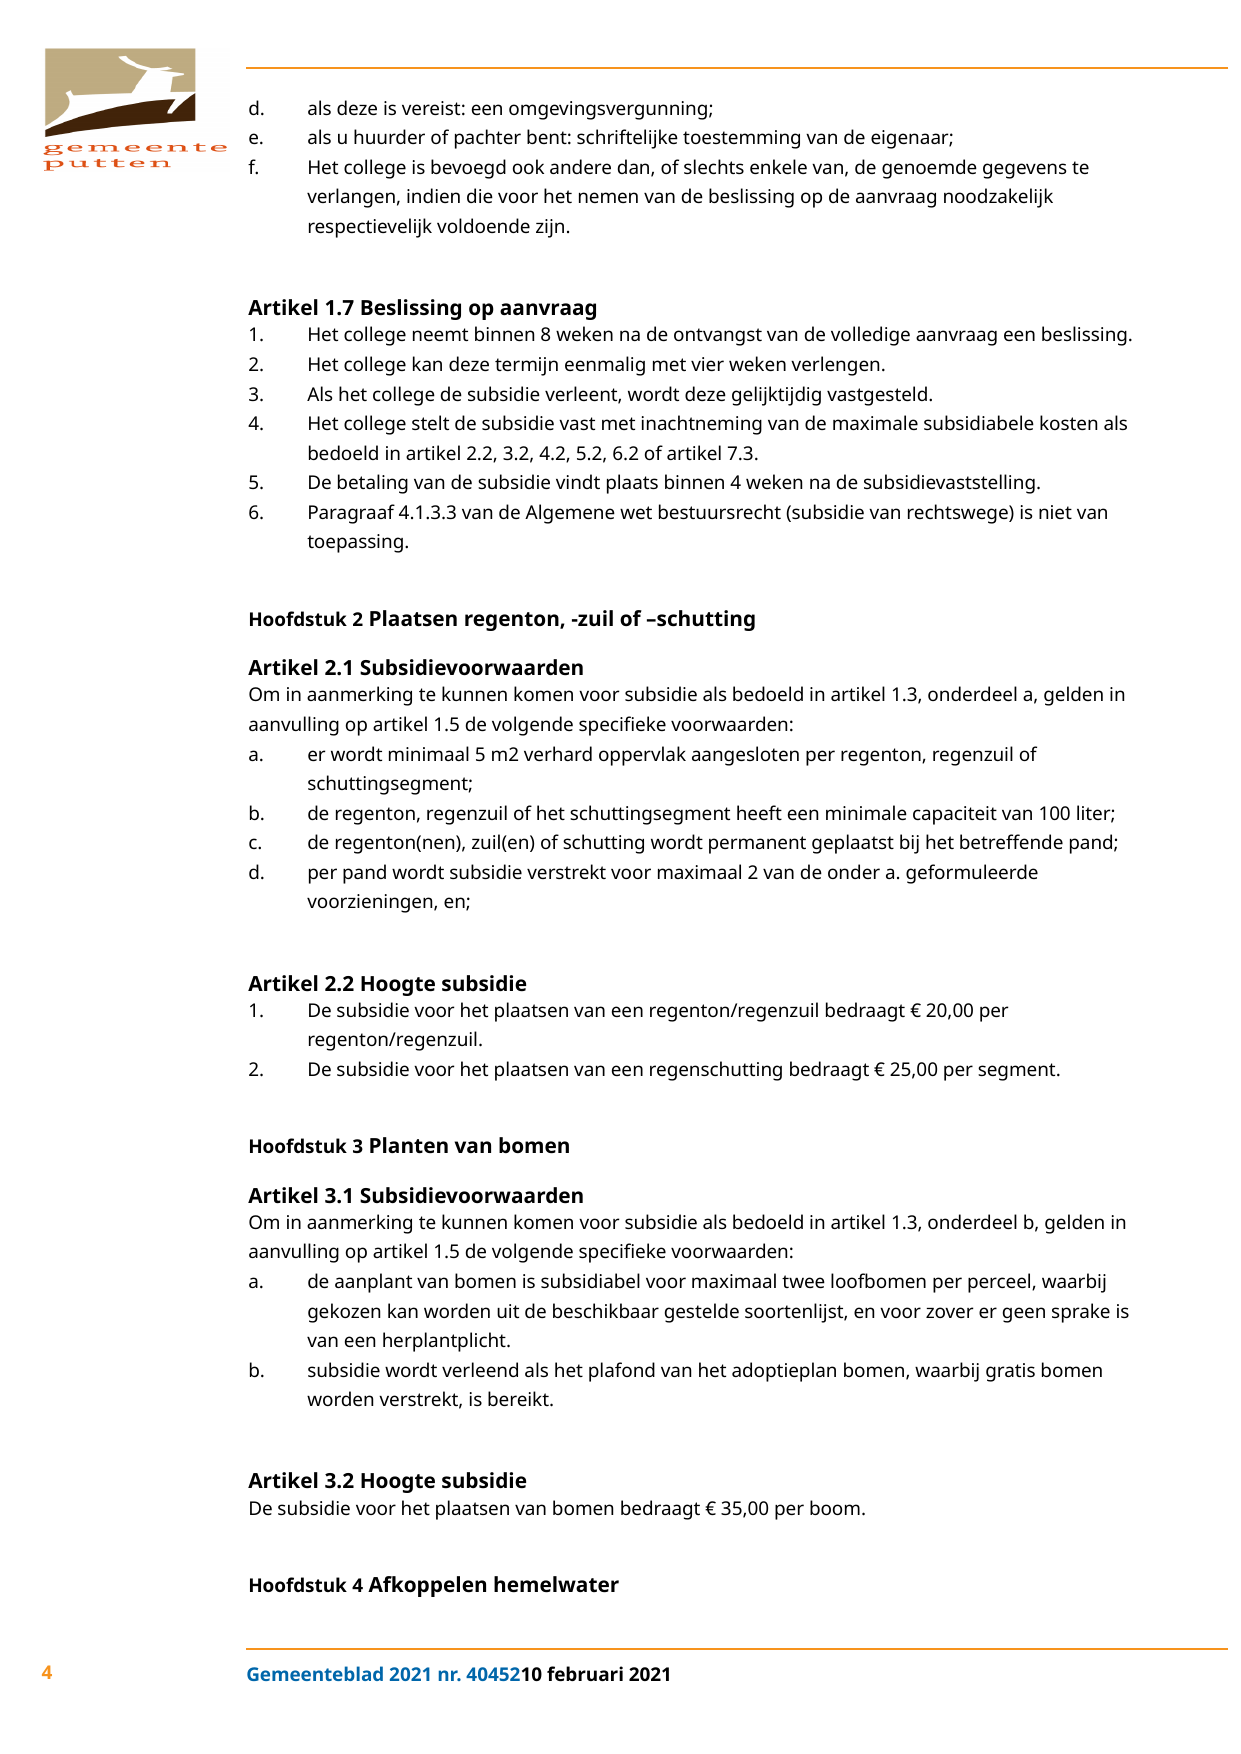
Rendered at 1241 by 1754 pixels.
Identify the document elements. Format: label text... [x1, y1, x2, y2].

list er wordt minimaal 5 m2 verhard oppervlak aangesloten per regenton, regenzuil of schuttingsegment; [248, 741, 1152, 796]
list als u huurder of pachter bent: schriftelijke toestemming van de eigenaar; [248, 124, 1152, 150]
list Het college is bevoegd ook andere dan, of slechts enkele van, de genoemde gegevens te verlangen, indien die voor het nemen van de beslissing op de aanvraag noodzakelijk respectievelijk voldoende zijn. [248, 154, 1152, 239]
text Artikel 1.7 Beslissing op aanvraag [248, 293, 1152, 322]
list de regenton(nen), zuil(en) of schutting wordt permanent geplaatst bij het betreffende pand; [248, 829, 1152, 855]
list per pand wordt subsidie verstrekt voor maximaal 2 van de onder a. geformuleerde voorzieningen, en; [248, 859, 1152, 914]
list subsidie wordt verleend als het plafond van het adoptieplan bomen, waarbij gratis bomen worden verstrekt, is bereikt. [248, 1357, 1152, 1412]
text Artikel 2.1 Subsidievoorwaarden [248, 653, 1152, 682]
text Artikel 3.1 Subsidievoorwaarden [248, 1181, 1152, 1209]
list De subsidie voor het plaatsen van een regenschutting bedraagt € 25,00 per segment. [248, 1056, 1152, 1082]
list Het college stelt de subsidie vast met inachtneming van de maximale subsidiabele kosten als bedoeld in artikel 2.2, 3.2, 4.2, 5.2, 6.2 of artikel 7.3. [248, 410, 1152, 466]
list als deze is vereist: een omgevingsvergunning; [248, 95, 1152, 121]
text Artikel 2.2 Hoogte subsidie [248, 969, 1152, 997]
list De betaling van de subsidie vindt plaats binnen 4 weken na de subsidievaststelling. [248, 469, 1152, 495]
text Om in aanmerking te kunnen komen voor subsidie als bedoeld in artikel 1.3, onderdeel b, gelden in aanvulling op artikel 1.5 de volgende specifieke voorwaarden: [248, 1209, 1152, 1264]
text Hoofdstuk 3 Planten van bomen [248, 1131, 1152, 1160]
list Paragraaf 4.1.3.3 van de Algemene wet bestuursrecht (subsidie van rechtswege) is niet van toepassing. [248, 499, 1152, 554]
text Hoofdstuk 4 Afkoppelen hemelwater [248, 1570, 1152, 1599]
list Het college kan deze termijn eenmalig met vier weken verlengen. [248, 351, 1152, 377]
list de aanplant van bomen is subsidiabel voor maximaal twee loofbomen per perceel, waarbij gekozen kan worden uit de beschikbaar gestelde soortenlijst, en voor zover er geen sprake is van een herplantplicht. [248, 1268, 1152, 1353]
list Als het college de subsidie verleent, wordt deze gelijktijdig vastgesteld. [248, 381, 1152, 406]
list Het college neemt binnen 8 weken na de ontvangst van de volledige aanvraag een beslissing. [248, 322, 1152, 347]
text Hoofdstuk 2 Plaatsen regenton, -zuil of –schutting [248, 604, 1152, 632]
text Om in aanmerking te kunnen komen voor subsidie als bedoeld in artikel 1.3, onderdeel a, gelden in aanvulling op artikel 1.5 de volgende specifieke voorwaarden: [248, 682, 1152, 737]
text De subsidie voor het plaatsen van bomen bedraagt € 35,00 per boom. [248, 1495, 1152, 1521]
text Artikel 3.2 Hoogte subsidie [248, 1467, 1152, 1495]
picture [41, 47, 231, 172]
list De subsidie voor het plaatsen van een regenton/regenzuil bedraagt € 20,00 per regenton/regenzuil. [248, 997, 1152, 1052]
list de regenton, regenzuil of het schuttingsegment heeft een minimale capaciteit van 100 liter; [248, 800, 1152, 826]
